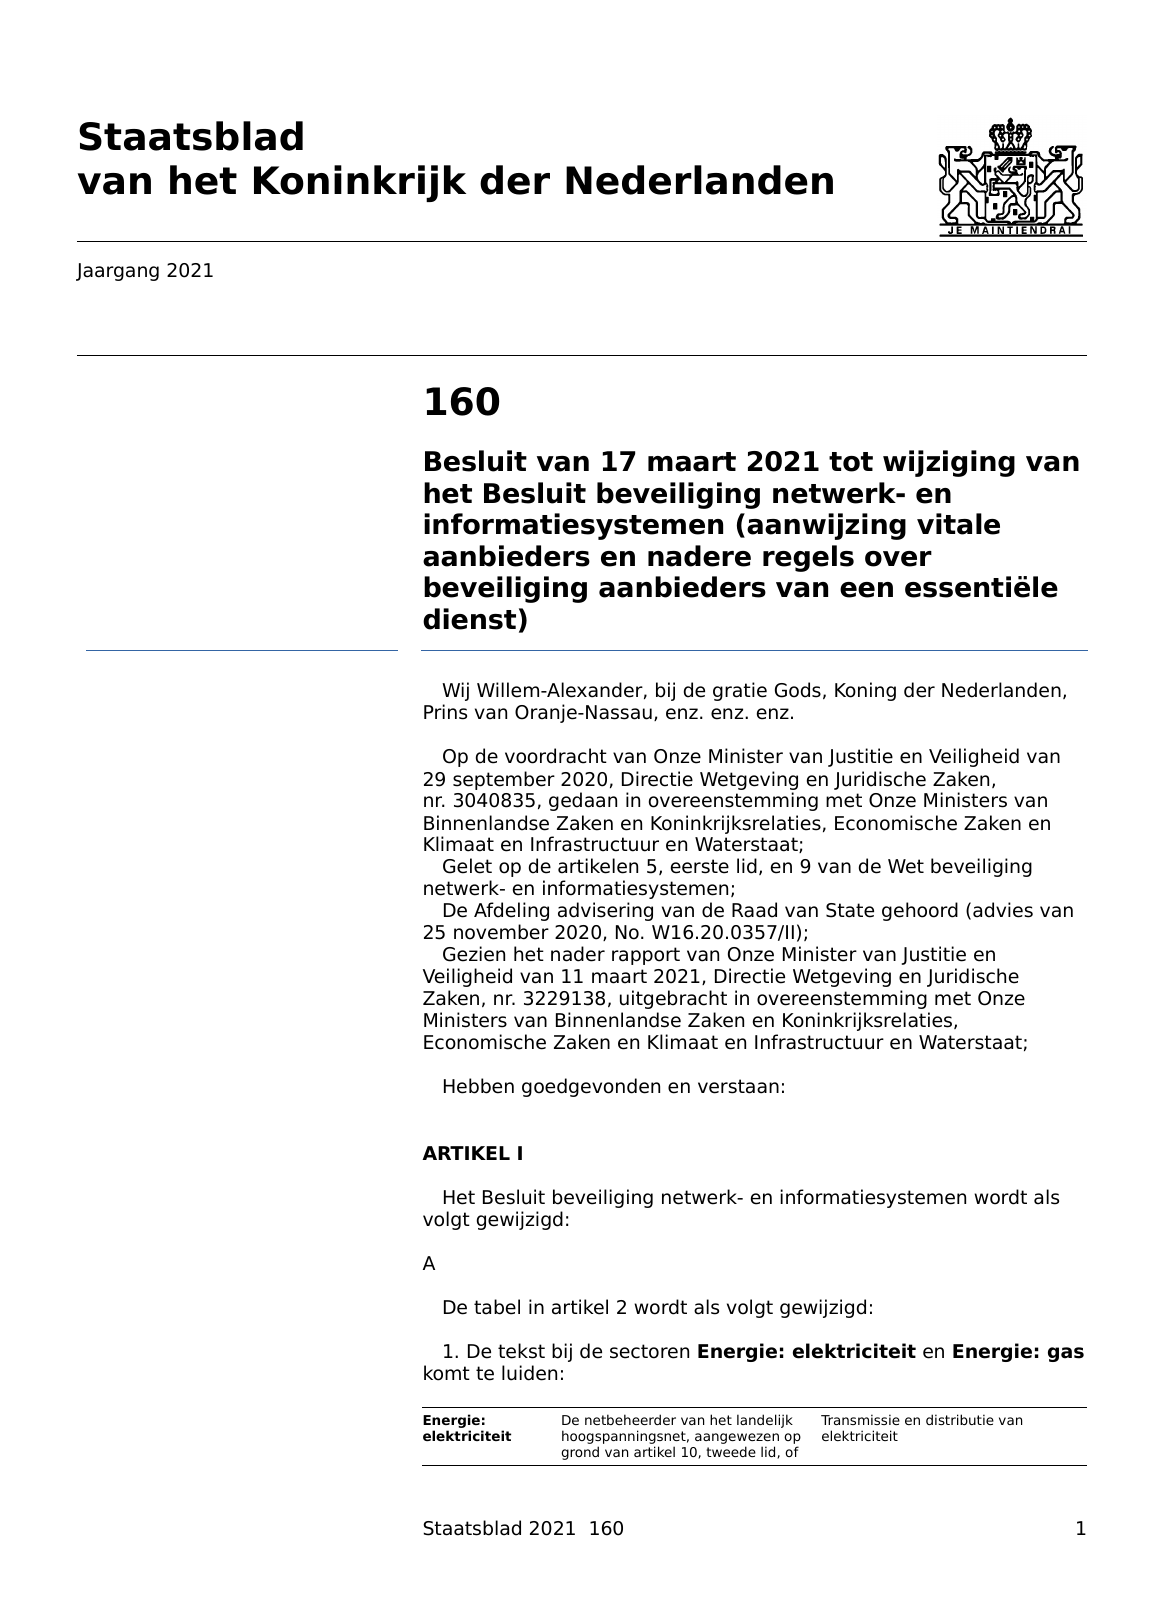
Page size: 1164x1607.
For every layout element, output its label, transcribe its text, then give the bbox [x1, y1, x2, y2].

subtitle ARTIKEL I [422, 1143, 1087, 1165]
text Gezien het nader rapport van Onze Minister van Justitie en Veiligheid van 11 maart 2021, Directie Wetgeving en Juridische Zaken, nr. 3229138, uitgebracht in overeenstemming met Onze Ministers van Binnenlandse Zaken en Koninkrijksrelaties, Economische Zaken en Klimaat en Infrastructuur en Waterstaat; [422, 944, 1087, 1054]
text Het Besluit beveiliging netwerk- en informatiesystemen wordt als volgt gewijzigd: [422, 1187, 1087, 1231]
subtitle 160 [422, 381, 1087, 424]
text Hebben goedgevonden en verstaan: [422, 1076, 1087, 1098]
text De tabel in artikel 2 wordt als volgt gewijzigd: [422, 1297, 1087, 1319]
table_cell Jaargang 2021 [77, 242, 1087, 355]
text A [422, 1253, 1087, 1275]
table_header De netbeheerder van het landelijk hoogspanningsnet, aangewezen op grond van artikel 10, tweede lid, of [555, 1408, 815, 1465]
text Op de voordracht van Onze Minister van Justitie en Veiligheid van 29 september 2020, Directie Wetgeving en Juridische Zaken, nr. 3040835, gedaan in overeenstemming met Onze Ministers van Binnenlandse Zaken en Koninkrijksrelaties, Economische Zaken en Klimaat en Infrastructuur en Waterstaat; [422, 746, 1087, 856]
table_header Transmissie en distributie van elektriciteit [815, 1408, 1087, 1465]
table_header [886, 100, 1087, 241]
text Wij Willem-Alexander, bij de gratie Gods, Koning der Nederlanden, Prins van Oranje-Nassau, enz. enz. enz. [422, 680, 1087, 724]
text De Afdeling advisering van de Raad van State gehoord (advies van 25 november 2020, No. W16.20.0357/II); [422, 900, 1087, 944]
text Gelet op de artikelen 5, eerste lid, en 9 van de Wet beveiliging netwerk- en informatiesystemen; [422, 856, 1087, 900]
text 1. De tekst bij de sectoren Energie: elektriciteit en Energie: gas komt te luiden: [422, 1341, 1087, 1385]
table_header Staatsblad van het Koninkrijk der Nederlanden [77, 100, 886, 241]
picture [936, 115, 1087, 240]
table_header Energie: elektriciteit [422, 1408, 555, 1465]
text Besluit van 17 maart 2021 tot wijziging van het Besluit beveiliging netwerk- en informatiesystemen (aanwijzing vitale aanbieders en nadere regels over beveiliging aanbieders van een essentiële dienst) [422, 447, 1087, 636]
